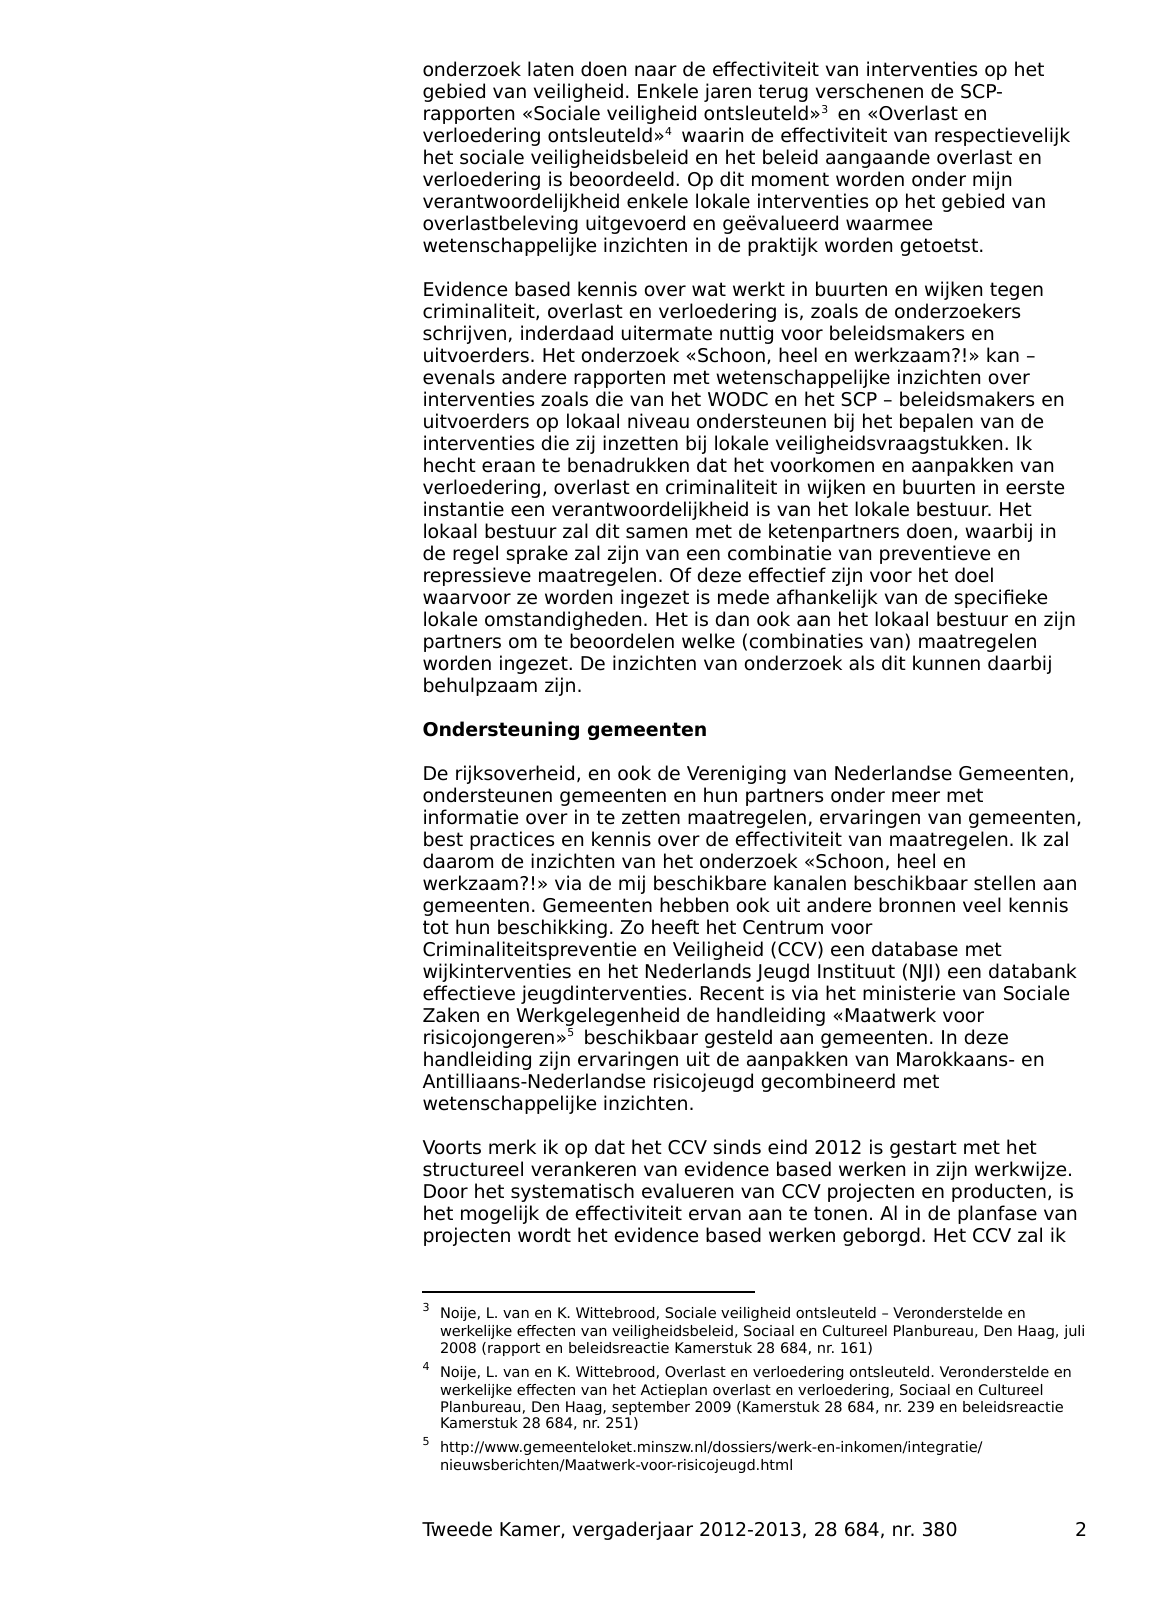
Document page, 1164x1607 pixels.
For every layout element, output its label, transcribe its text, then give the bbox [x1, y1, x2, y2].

text Evidence based kennis over wat werkt in buurten en wijken tegen criminaliteit, overlast en verloedering is, zoals de onderzoekers schrijven, inderdaad uitermate nuttig voor beleidsmakers en uitvoerders. Het onderzoek «Schoon, heel en werkzaam?!» kan – evenals andere rapporten met wetenschappelijke inzichten over interventies zoals die van het WODC en het SCP – beleidsmakers en uitvoerders op lokaal niveau ondersteunen bij het bepalen van de interventies die zij inzetten bij lokale veiligheidsvraagstukken. Ik hecht eraan te benadrukken dat het voorkomen en aanpakken van verloedering, overlast en criminaliteit in wijken en buurten in eerste instantie een verantwoordelijkheid is van het lokale bestuur. Het lokaal bestuur zal dit samen met de ketenpartners doen, waarbij in de regel sprake zal zijn van een combinatie van preventieve en repressieve maatregelen. Of deze effectief zijn voor het doel waarvoor ze worden ingezet is mede afhankelijk van de specifieke lokale omstandigheden. Het is dan ook aan het lokaal bestuur en zijn partners om te beoordelen welke (combinaties van) maatregelen worden ingezet. De inzichten van onderzoek als dit kunnen daarbij behulpzaam zijn. [422, 279, 1087, 697]
text De rijksoverheid, en ook de Vereniging van Nederlandse Gemeenten, ondersteunen gemeenten en hun partners onder meer met informatie over in te zetten maatregelen, ervaringen van gemeenten, best practices en kennis over de effectiviteit van maatregelen. Ik zal daarom de inzichten van het onderzoek «Schoon, heel en werkzaam?!» via de mij beschikbare kanalen beschikbaar stellen aan gemeenten. Gemeenten hebben ook uit andere bronnen veel kennis tot hun beschikking. Zo heeft het Centrum voor Criminaliteitspreventie en Veiligheid (CCV) een database met wijkinterventies en het Nederlands Jeugd Instituut (NJI) een databank effectieve jeugdinterventies. Recent is via het ministerie van Sociale Zaken en Werkgelegenheid de handleiding «Maatwerk voor risicojongeren» beschikbaar gesteld aan gemeenten. In deze handleiding zijn ervaringen uit de aanpakken van Marokkaans- en Antilliaans-Nederlandse risicojeugd gecombineerd met wetenschappelijke inzichten. [422, 763, 1087, 1115]
subtitle Ondersteuning gemeenten [422, 719, 1087, 741]
text Voorts merk ik op dat het CCV sinds eind 2012 is gestart met het structureel verankeren van evidence based werken in zijn werkwijze. Door het systematisch evalueren van CCV projecten en producten, is het mogelijk de effectiviteit ervan aan te tonen. Al in de planfase van projecten wordt het evidence based werken geborgd. Het CCV zal ik [422, 1137, 1087, 1247]
text Noije, L. van en K. Wittebrood, Sociale veiligheid ontsleuteld – Veronderstelde en werkelijke effecten van veiligheidsbeleid, Sociaal en Cultureel Planbureau, Den Haag, juli 2008 (rapport en beleidsreactie Kamerstuk 28 684, nr. 161) [422, 1301, 1087, 1357]
text onderzoek laten doen naar de effectiviteit van interventies op het gebied van veiligheid. Enkele jaren terug verschenen de SCP-rapporten «Sociale veiligheid ontsleuteld» en «Overlast en verloedering ontsleuteld» waarin de effectiviteit van respectievelijk het sociale veiligheidsbeleid en het beleid aangaande overlast en verloedering is beoordeeld. Op dit moment worden onder mijn verantwoordelijkheid enkele lokale interventies op het gebied van overlastbeleving uitgevoerd en geëvalueerd waarmee wetenschappelijke inzichten in de praktijk worden getoetst. [422, 59, 1087, 257]
text Noije, L. van en K. Wittebrood, Overlast en verloedering ontsleuteld. Veronderstelde en werkelijke effecten van het Actieplan overlast en verloedering, Sociaal en Cultureel Planbureau, Den Haag, september 2009 (Kamerstuk 28 684, nr. 239 en beleidsreactie Kamerstuk 28 684, nr. 251) [422, 1360, 1087, 1432]
text http://www.gemeenteloket.minszw.nl/dossiers/werk-en-inkomen/integratie/nieuwsberichten/Maatwerk-voor-risicojeugd.html [422, 1435, 1087, 1474]
